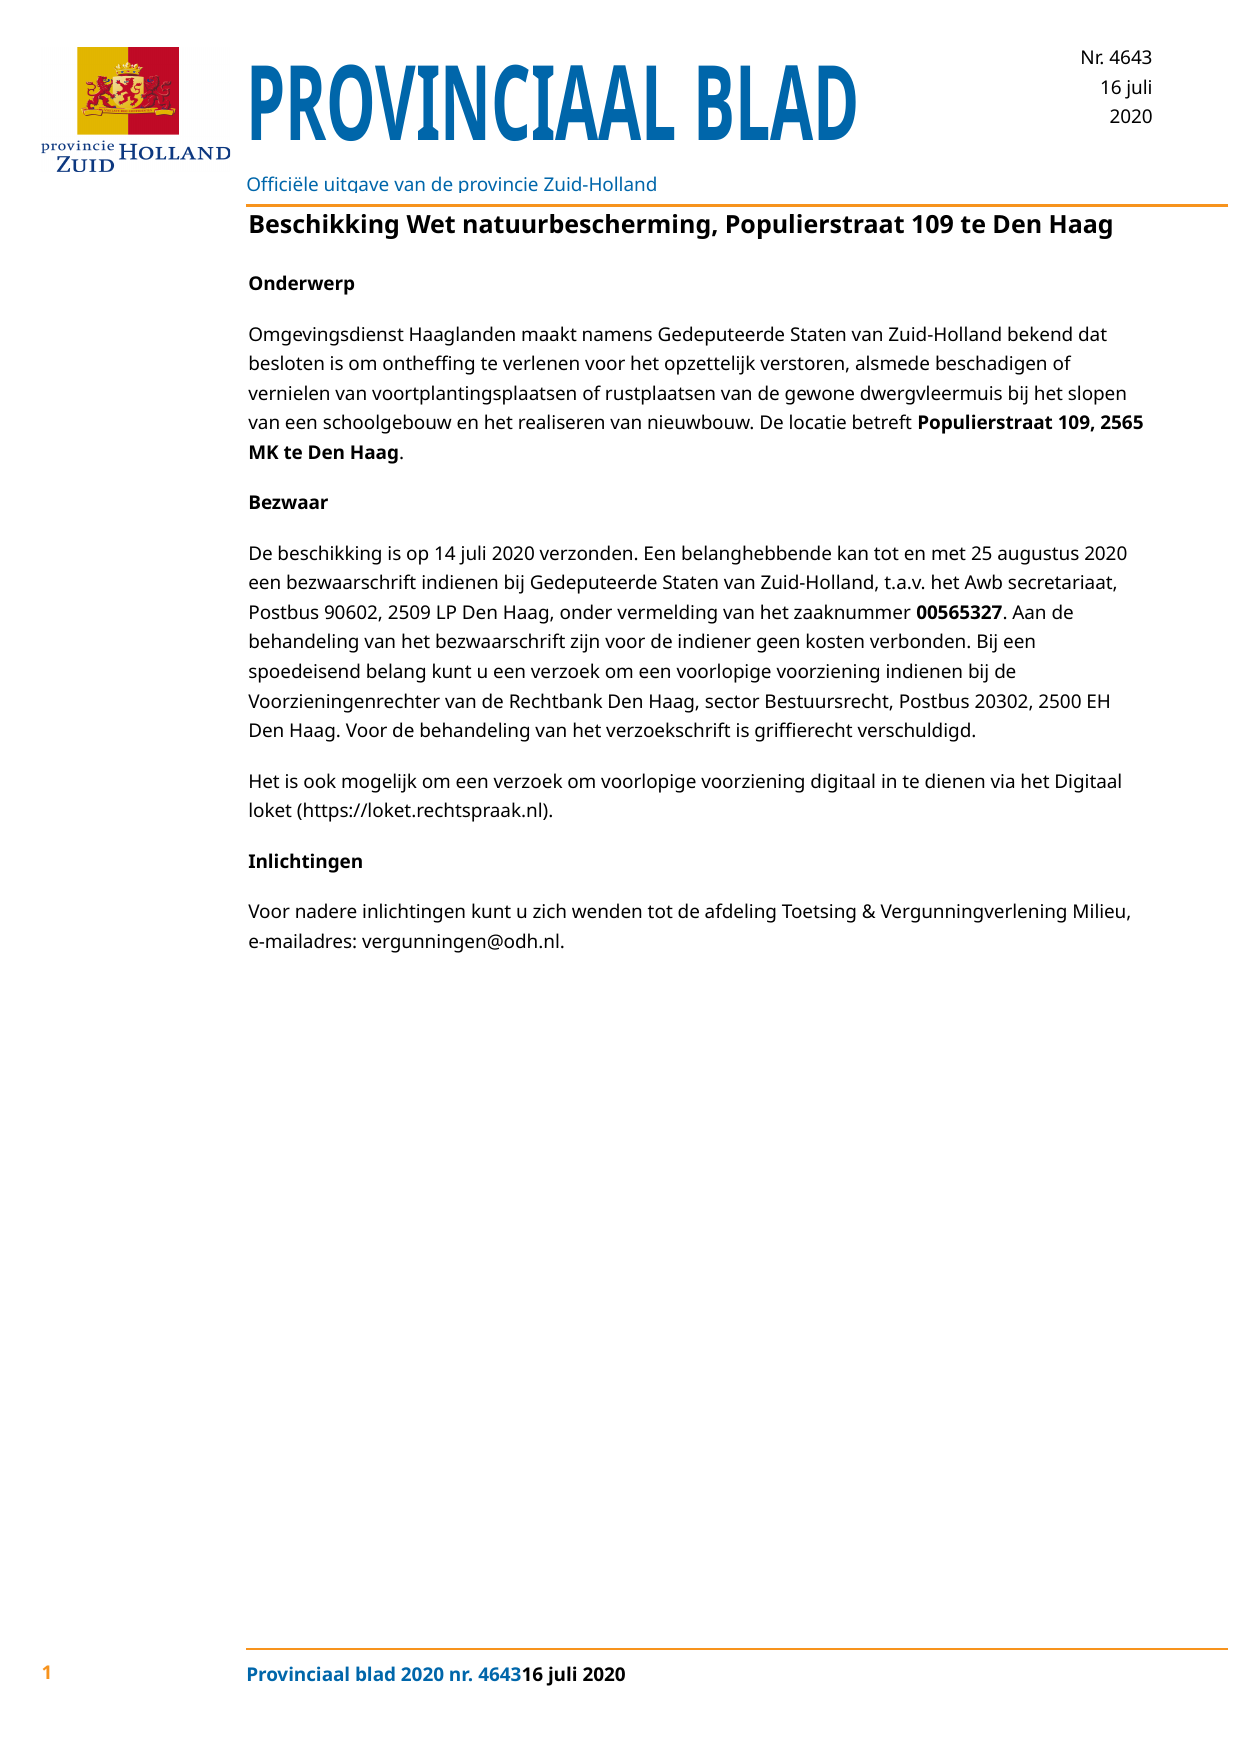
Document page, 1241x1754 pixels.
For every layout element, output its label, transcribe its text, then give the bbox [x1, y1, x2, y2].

text De beschikking is op 14 juli 2020 verzonden. Een belanghebbende kan tot en met 25 augustus 2020 een bezwaarschrift indienen bij Gedeputeerde Staten van Zuid-Holland, t.a.v. het Awb secretariaat, Postbus 90602, 2509 LP Den Haag, onder vermelding van het zaaknummer 00565327. Aan de behandeling van het bezwaarschrift zijn voor de indiener geen kosten verbonden. Bij een spoedeisend belang kunt u een verzoek om een voorlopige voorziening indienen bij de Voorzieningenrechter van de Rechtbank Den Haag, sector Bestuursrecht, Postbus 20302, 2500 EH Den Haag. Voor de behandeling van het verzoekschrift is griffierecht verschuldigd. [248, 540, 1152, 743]
text Het is ook mogelijk om een verzoek om voorlopige voorziening digitaal in te dienen via het Digitaal loket (https://loket.rechtspraak.nl). [248, 768, 1152, 823]
text Omgevingsdienst Haaglanden maakt namens Gedeputeerde Staten van Zuid-Holland bekend dat besloten is om ontheffing te verlenen voor het opzettelijk verstoren, alsmede beschadigen of vernielen van voortplantingsplaatsen of rustplaatsen van de gewone dwergvleermuis bij het slopen van een schoolgebouw en het realiseren van nieuwbouw. De locatie betreft Populierstraat 109, 2565 MK te Den Haag. [248, 321, 1152, 465]
text Voor nadere inlichtingen kunt u zich wenden tot de afdeling Toetsing & Vergunningverlening Milieu, e-mailadres: vergunningen@odh.nl. [248, 898, 1152, 953]
text Inlichtingen [248, 848, 1152, 873]
text Onderwerp [248, 270, 1152, 296]
text Beschikking Wet natuurbescherming, Populierstraat 109 te Den Haag [248, 207, 1152, 241]
picture [41, 47, 231, 172]
text Bezwaar [248, 489, 1152, 515]
